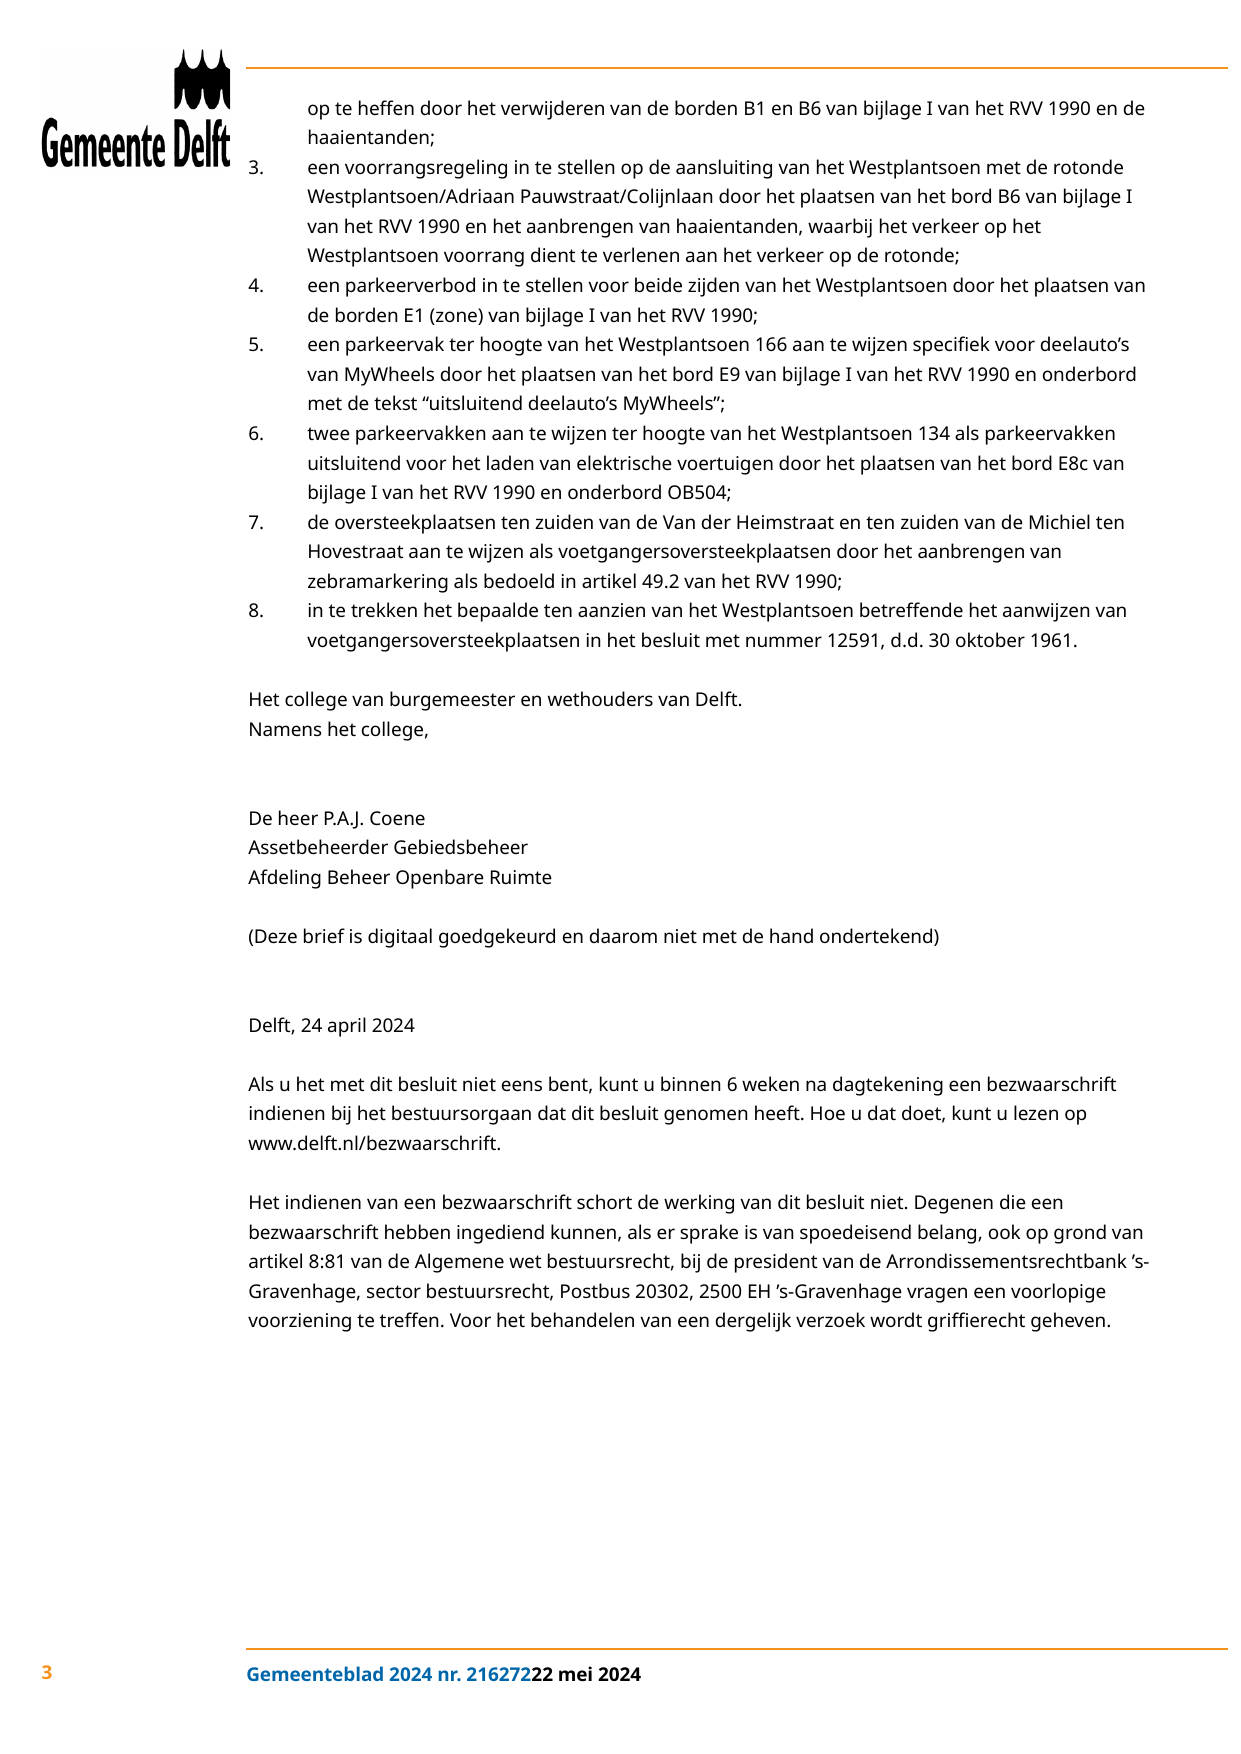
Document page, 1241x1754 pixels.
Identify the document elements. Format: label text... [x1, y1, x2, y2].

list op te heffen door het verwijderen van de borden B1 en B6 van bijlage I van het RVV 1990 en de haaientanden; [248, 95, 1152, 150]
list de oversteekplaatsen ten zuiden van de Van der Heimstraat en ten zuiden van de Michiel ten Hovestraat aan te wijzen als voetgangersoversteekplaatsen door het aanbrengen van zebramarkering als bedoeld in artikel 49.2 van het RVV 1990; [248, 509, 1152, 594]
text Het indienen van een bezwaarschrift schort de werking van dit besluit niet. Degenen die een bezwaarschrift hebben ingediend kunnen, als er sprake is van spoedeisend belang, ook op grond van artikel 8:81 van de Algemene wet bestuursrecht, bij de president van de Arrondissementsrechtbank ’s-Gravenhage, sector bestuursrecht, Postbus 20302, 2500 EH ’s-Gravenhage vragen een voorlopige voorziening te treffen. Voor het behandelen van een dergelijk verzoek wordt griffierecht geheven. [248, 1189, 1152, 1333]
list twee parkeervakken aan te wijzen ter hoogte van het Westplantsoen 134 als parkeervakken uitsluitend voor het laden van elektrische voertuigen door het plaatsen van het bord E8c van bijlage I van het RVV 1990 en onderbord OB504; [248, 420, 1152, 505]
list een parkeervak ter hoogte van het Westplantsoen 166 aan te wijzen specifiek voor deelauto’s van MyWheels door het plaatsen van het bord E9 van bijlage I van het RVV 1990 en onderbord met de tekst “uitsluitend deelauto’s MyWheels”; [248, 331, 1152, 416]
text Afdeling Beheer Openbare Ruimte [248, 864, 1152, 890]
text De heer P.A.J. Coene [248, 805, 1152, 831]
text (Deze brief is digitaal goedgekeurd en daarom niet met de hand ondertekend) [248, 923, 1152, 949]
list in te trekken het bepaalde ten aanzien van het Westplantsoen betreffende het aanwijzen van voetgangersoversteekplaatsen in het besluit met nummer 12591, d.d. 30 oktober 1961. [248, 598, 1152, 653]
list een voorrangsregeling in te stellen op de aansluiting van het Westplantsoen met de rotonde Westplantsoen/Adriaan Pauwstraat/Colijnlaan door het plaatsen van het bord B6 van bijlage I van het RVV 1990 en het aanbrengen van haaientanden, waarbij het verkeer op het Westplantsoen voorrang dient te verlenen aan het verkeer op de rotonde; [248, 154, 1152, 268]
list een parkeerverbod in te stellen voor beide zijden van het Westplantsoen door het plaatsen van de borden E1 (zone) van bijlage I van het RVV 1990; [248, 272, 1152, 328]
text Delft, 24 april 2024 [248, 1012, 1152, 1038]
text Het college van burgemeester en wethouders van Delft. [248, 686, 1152, 712]
text Namens het college, [248, 716, 1152, 742]
picture [41, 47, 231, 172]
text Als u het met dit besluit niet eens bent, kunt u binnen 6 weken na dagtekening een bezwaarschrift indienen bij het bestuursorgaan dat dit besluit genomen heeft. Hoe u dat doet, kunt u lezen op www.delft.nl/bezwaarschrift. [248, 1071, 1152, 1156]
text Assetbeheerder Gebiedsbeheer [248, 834, 1152, 860]
